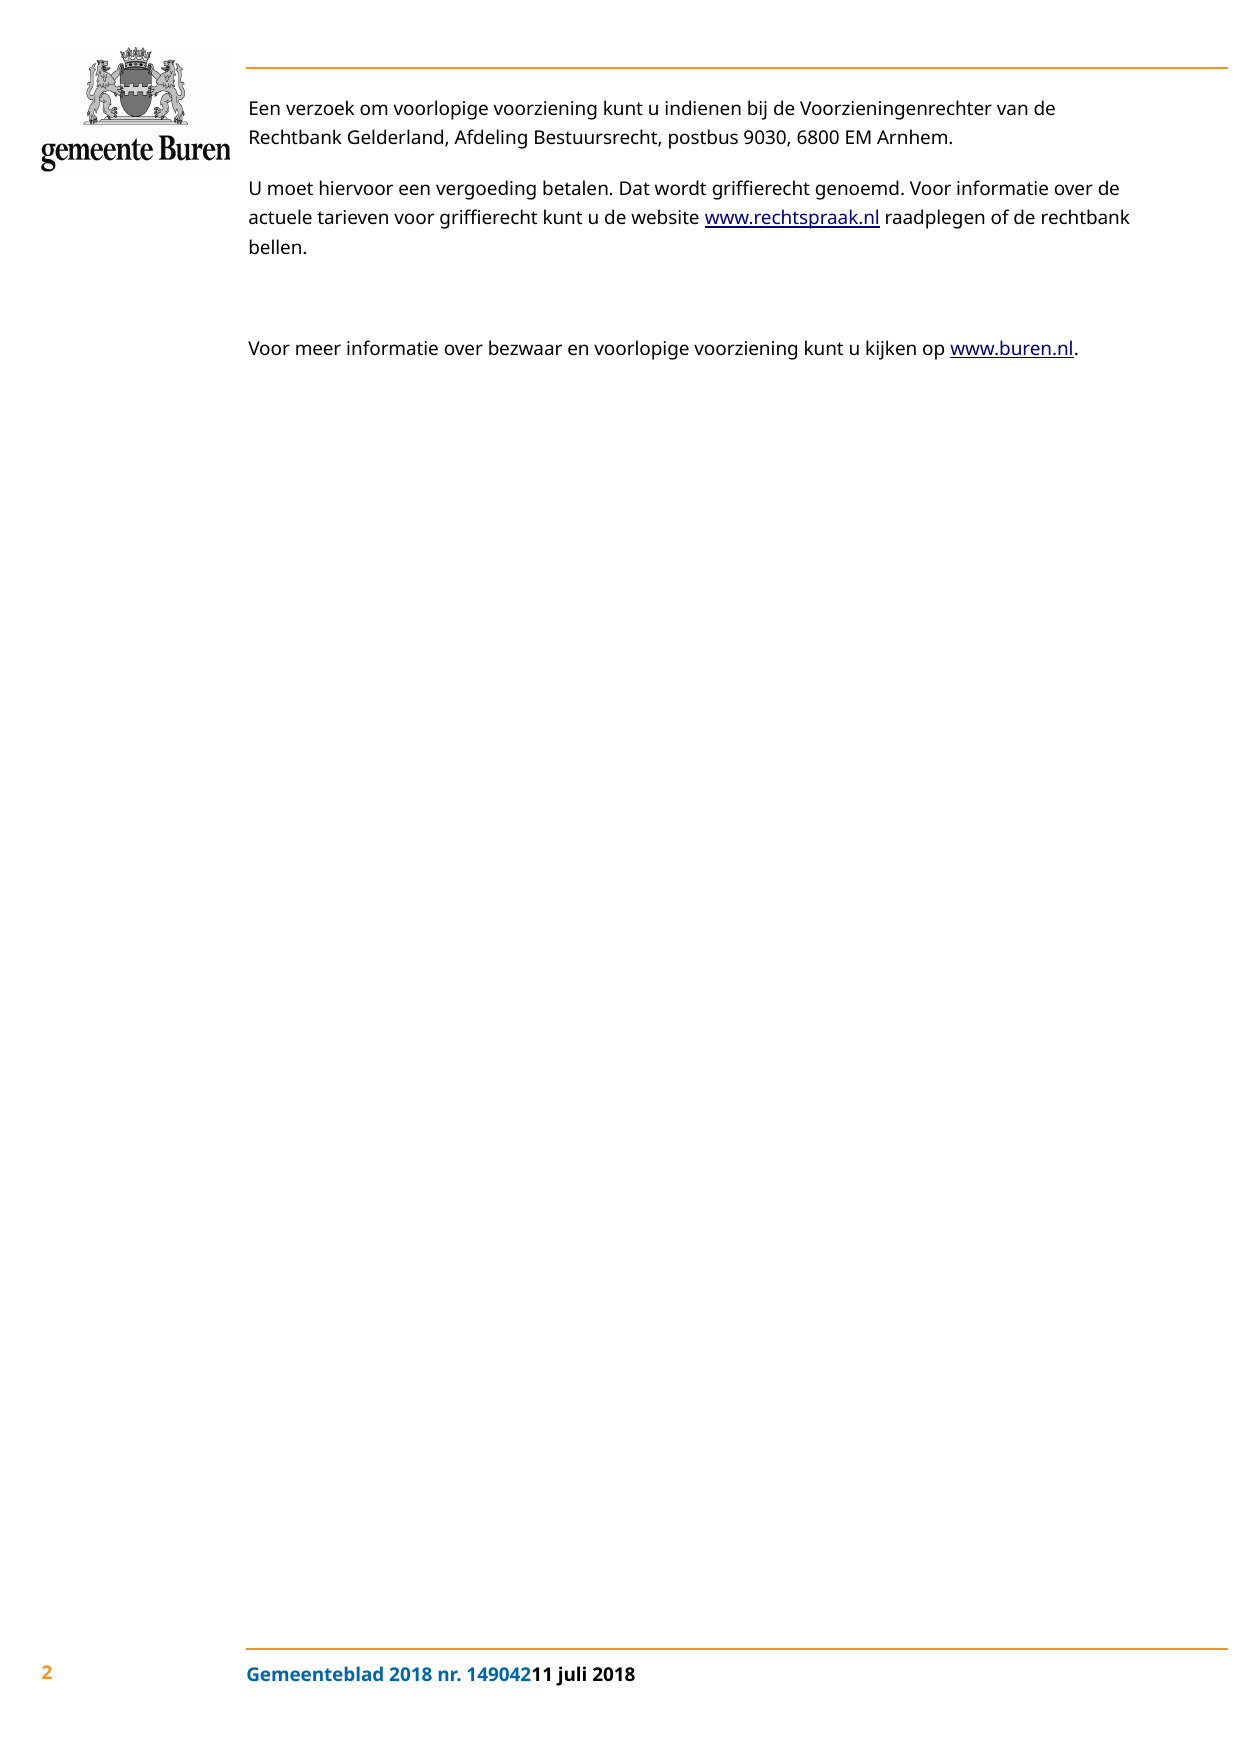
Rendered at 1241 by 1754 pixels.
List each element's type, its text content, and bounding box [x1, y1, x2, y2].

text U moet hiervoor een vergoeding betalen. Dat wordt griffierecht genoemd. Voor informatie over de actuele tarieven voor griffierecht kunt u de website www.rechtspraak.nl raadplegen of de rechtbank bellen. [248, 175, 1152, 260]
picture [41, 47, 231, 172]
text Een verzoek om voorlopige voorziening kunt u indienen bij de Voorzieningenrechter van de Rechtbank Gelderland, Afdeling Bestuursrecht, postbus 9030, 6800 EM Arnhem. [248, 95, 1152, 150]
text Voor meer informatie over bezwaar en voorlopige voorziening kunt u kijken op www.buren.nl. [248, 335, 1152, 361]
